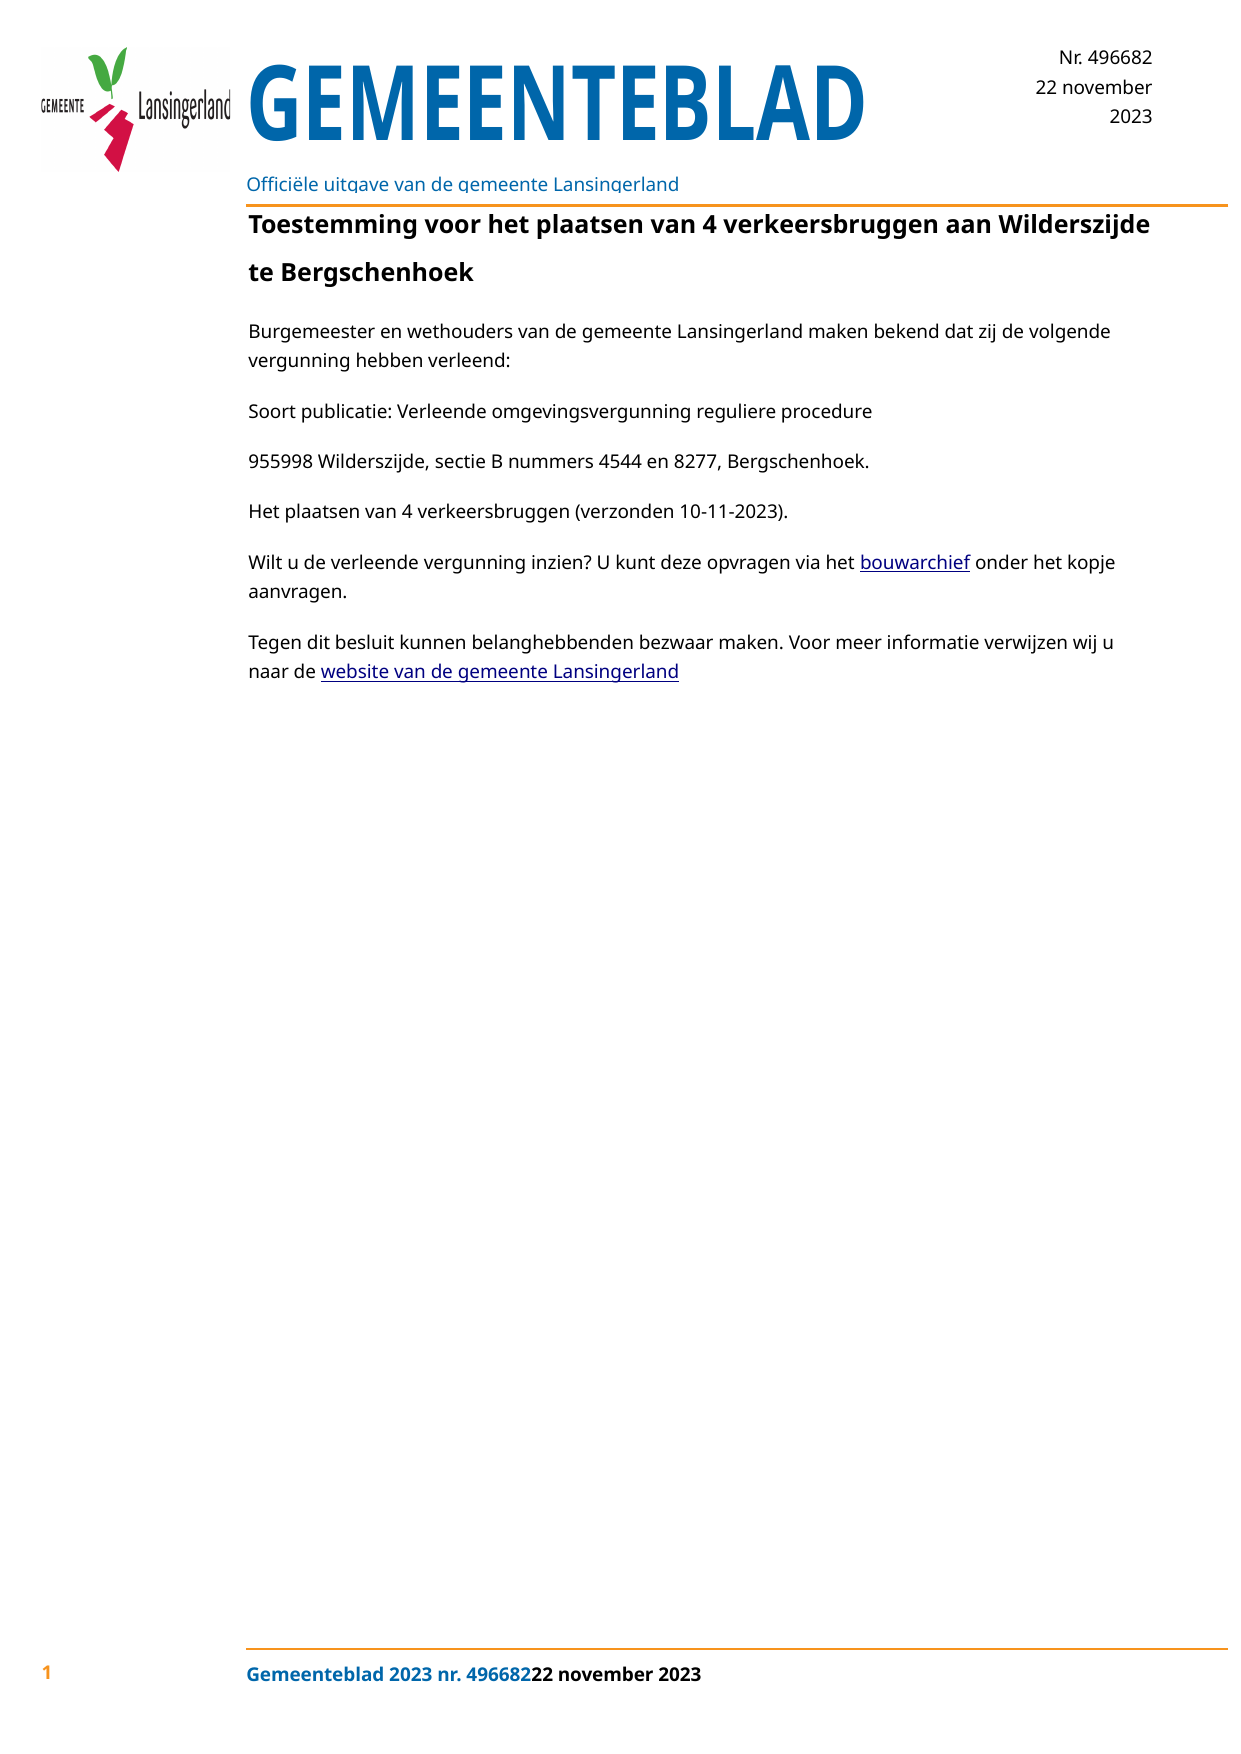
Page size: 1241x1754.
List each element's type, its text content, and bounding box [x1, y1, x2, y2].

text 955998 Wilderszijde, sectie B nummers 4544 en 8277, Bergschenhoek. [248, 448, 1152, 474]
text Wilt u de verleende vergunning inzien? U kunt deze opvragen via het bouwarchief onder het kopje aanvragen. [248, 549, 1152, 604]
text Soort publicatie: Verleende omgevingsvergunning reguliere procedure [248, 398, 1152, 424]
text Het plaatsen van 4 verkeersbruggen (verzonden 10-11-2023). [248, 499, 1152, 524]
text Toestemming voor het plaatsen van 4 verkeersbruggen aan Wilderszijde te Bergschenhoek [248, 207, 1152, 288]
text Burgemeester en wethouders van de gemeente Lansingerland maken bekend dat zij de volgende vergunning hebben verleend: [248, 318, 1152, 373]
picture [41, 47, 231, 172]
text Tegen dit besluit kunnen belanghebbenden bezwaar maken. Voor meer informatie verwijzen wij u naar de website van de gemeente Lansingerland [248, 629, 1152, 684]
